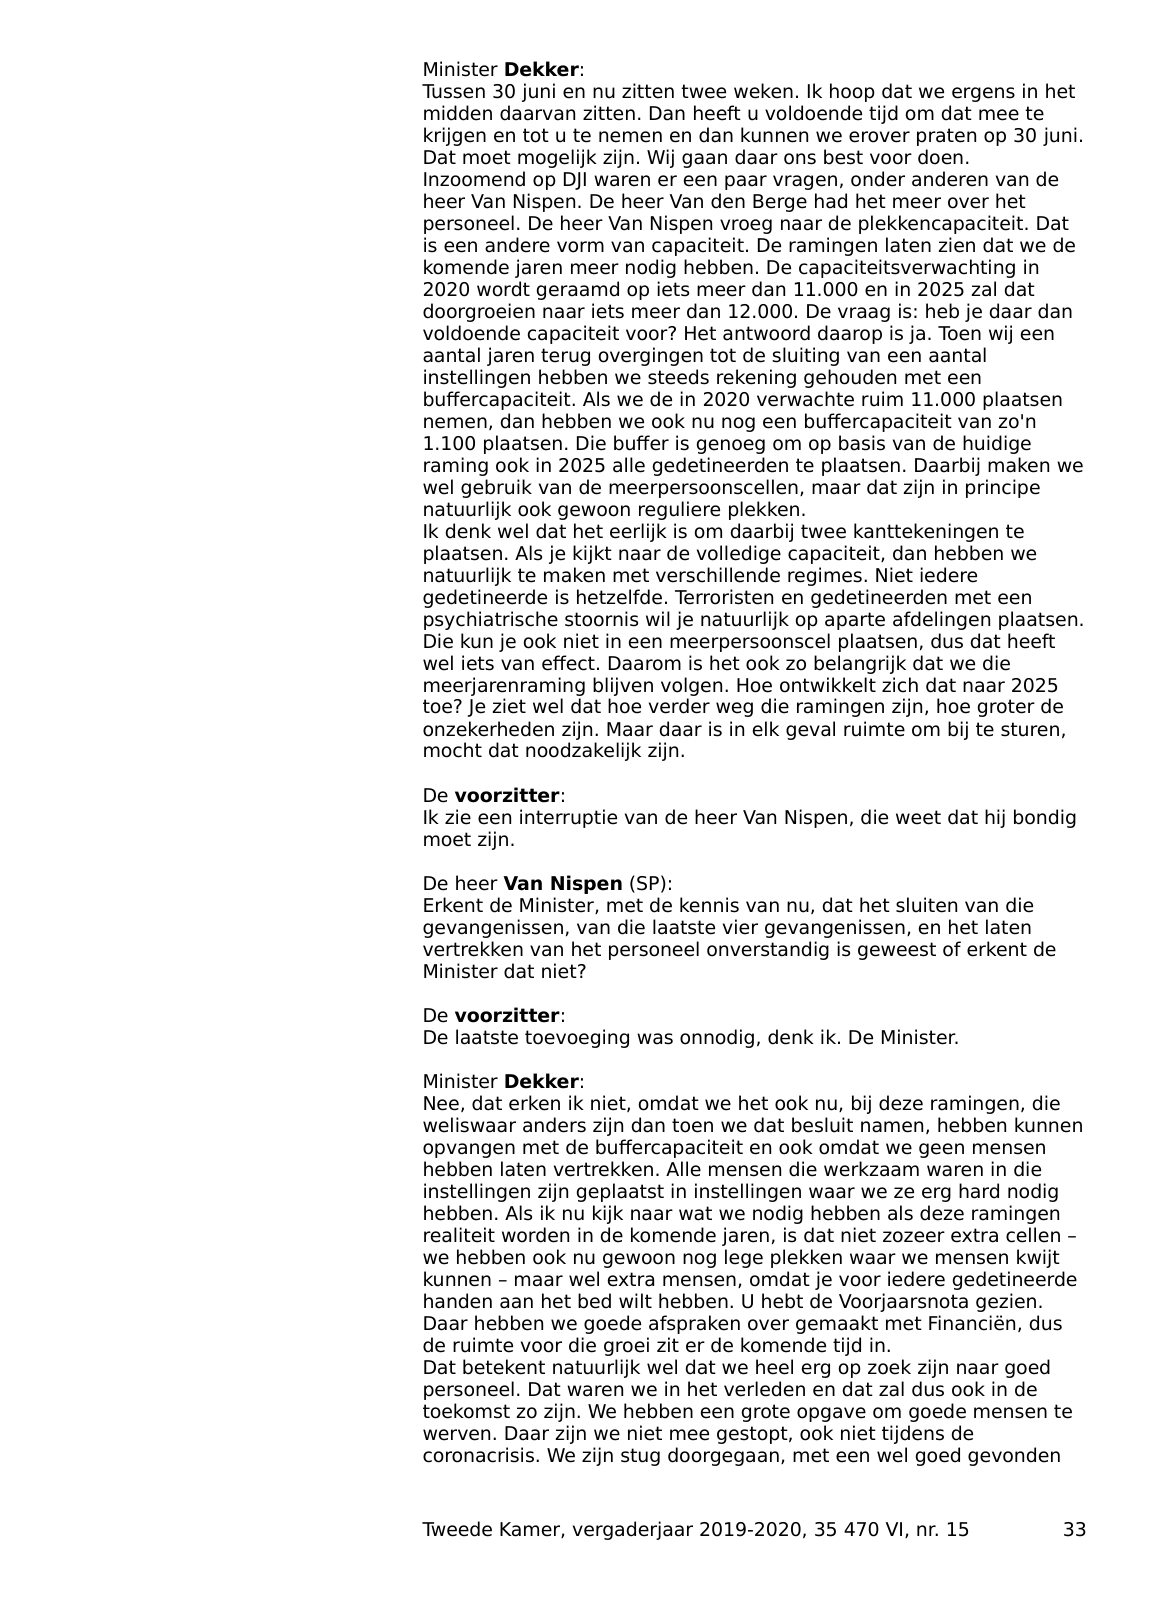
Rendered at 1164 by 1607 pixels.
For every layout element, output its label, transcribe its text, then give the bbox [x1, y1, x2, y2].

text Minister Dekker: [422, 1071, 1087, 1093]
text Tussen 30 juni en nu zitten twee weken. Ik hoop dat we ergens in het midden daarvan zitten. Dan heeft u voldoende tijd om dat mee te krijgen en tot u te nemen en dan kunnen we erover praten op 30 juni. Dat moet mogelijk zijn. Wij gaan daar ons best voor doen. [422, 81, 1087, 169]
text Dat betekent natuurlijk wel dat we heel erg op zoek zijn naar goed personeel. Dat waren we in het verleden en dat zal dus ook in de toekomst zo zijn. We hebben een grote opgave om goede mensen te werven. Daar zijn we niet mee gestopt, ook niet tijdens de coronacrisis. We zijn stug doorgegaan, met een wel goed gevonden [422, 1357, 1087, 1467]
text Minister Dekker: [422, 59, 1087, 81]
text Erkent de Minister, met de kennis van nu, dat het sluiten van die gevangenissen, van die laatste vier gevangenissen, en het laten vertrekken van het personeel onverstandig is geweest of erkent de Minister dat niet? [422, 895, 1087, 983]
text Inzoomend op DJI waren er een paar vragen, onder anderen van de heer Van Nispen. De heer Van den Berge had het meer over het personeel. De heer Van Nispen vroeg naar de plekkencapaciteit. Dat is een andere vorm van capaciteit. De ramingen laten zien dat we de komende jaren meer nodig hebben. De capaciteitsverwachting in 2020 wordt geraamd op iets meer dan 11.000 en in 2025 zal dat doorgroeien naar iets meer dan 12.000. De vraag is: heb je daar dan voldoende capaciteit voor? Het antwoord daarop is ja. Toen wij een aantal jaren terug overgingen tot de sluiting van een aantal instellingen hebben we steeds rekening gehouden met een buffercapaciteit. Als we de in 2020 verwachte ruim 11.000 plaatsen nemen, dan hebben we ook nu nog een buffercapaciteit van zo'n 1.100 plaatsen. Die buffer is genoeg om op basis van de huidige raming ook in 2025 alle gedetineerden te plaatsen. Daarbij maken we wel gebruik van de meerpersoonscellen, maar dat zijn in principe natuurlijk ook gewoon reguliere plekken. [422, 169, 1087, 521]
text De voorzitter: [422, 1005, 1087, 1027]
text Ik denk wel dat het eerlijk is om daarbij twee kanttekeningen te plaatsen. Als je kijkt naar de volledige capaciteit, dan hebben we natuurlijk te maken met verschillende regimes. Niet iedere gedetineerde is hetzelfde. Terroristen en gedetineerden met een psychiatrische stoornis wil je natuurlijk op aparte afdelingen plaatsen. Die kun je ook niet in een meerpersoonscel plaatsen, dus dat heeft wel iets van effect. Daarom is het ook zo belangrijk dat we die meerjarenraming blijven volgen. Hoe ontwikkelt zich dat naar 2025 toe? Je ziet wel dat hoe verder weg die ramingen zijn, hoe groter de onzekerheden zijn. Maar daar is in elk geval ruimte om bij te sturen, mocht dat noodzakelijk zijn. [422, 521, 1087, 762]
text De laatste toevoeging was onnodig, denk ik. De Minister. [422, 1027, 1087, 1049]
text De voorzitter: [422, 784, 1087, 807]
text Nee, dat erken ik niet, omdat we het ook nu, bij deze ramingen, die weliswaar anders zijn dan toen we dat besluit namen, hebben kunnen opvangen met de buffercapaciteit en ook omdat we geen mensen hebben laten vertrekken. Alle mensen die werkzaam waren in die instellingen zijn geplaatst in instellingen waar we ze erg hard nodig hebben. Als ik nu kijk naar wat we nodig hebben als deze ramingen realiteit worden in de komende jaren, is dat niet zozeer extra cellen – we hebben ook nu gewoon nog lege plekken waar we mensen kwijt kunnen – maar wel extra mensen, omdat je voor iedere gedetineerde handen aan het bed wilt hebben. U hebt de Voorjaarsnota gezien. Daar hebben we goede afspraken over gemaakt met Financiën, dus de ruimte voor die groei zit er de komende tijd in. [422, 1093, 1087, 1357]
text Ik zie een interruptie van de heer Van Nispen, die weet dat hij bondig moet zijn. [422, 807, 1087, 851]
text De heer Van Nispen (SP): [422, 873, 1087, 895]
